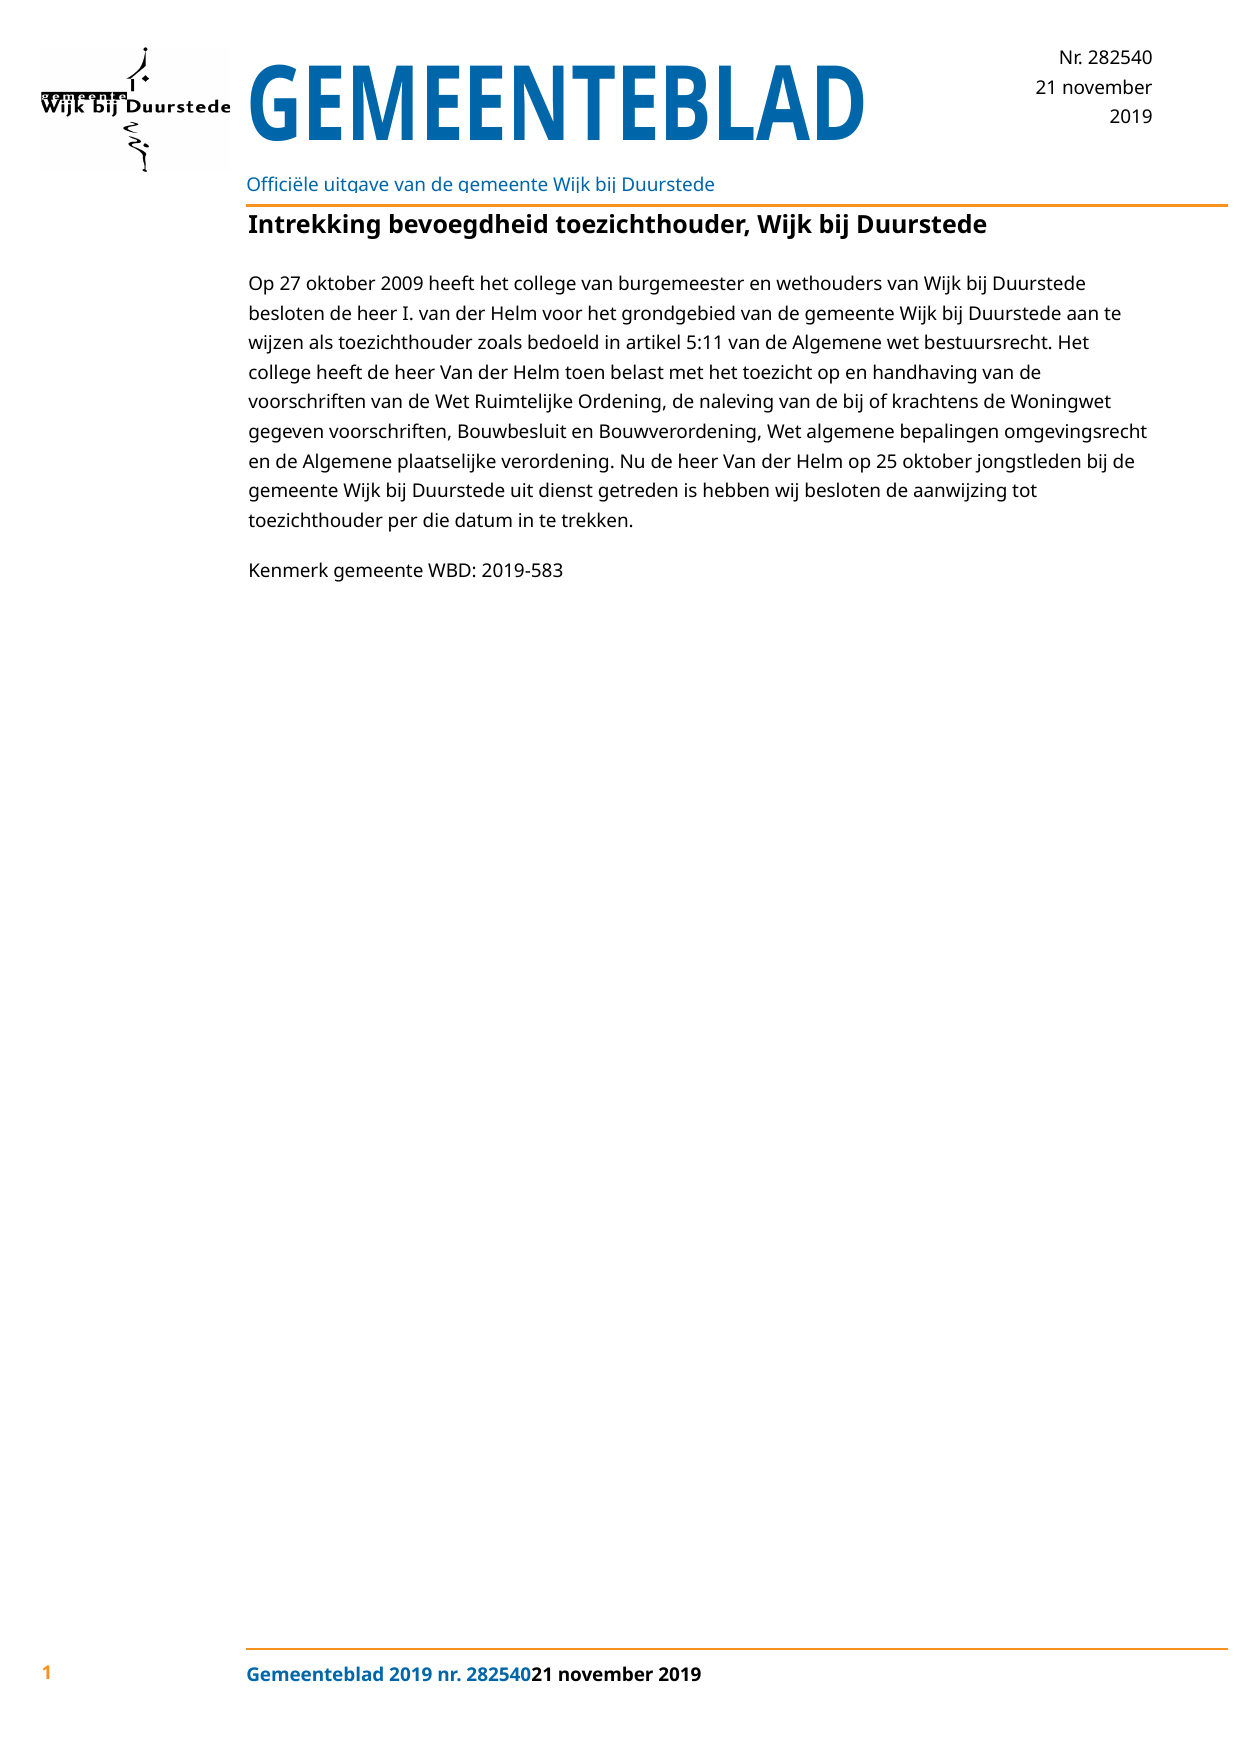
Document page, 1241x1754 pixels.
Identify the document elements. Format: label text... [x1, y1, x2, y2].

text Op 27 oktober 2009 heeft het college van burgemeester en wethouders van Wijk bij Duurstede besloten de heer I. van der Helm voor het grondgebied van de gemeente Wijk bij Duurstede aan te wijzen als toezichthouder zoals bedoeld in artikel 5:11 van de Algemene wet bestuursrecht. Het college heeft de heer Van der Helm toen belast met het toezicht op en handhaving van de voorschriften van de Wet Ruimtelijke Ordening, de naleving van de bij of krachtens de Woningwet gegeven voorschriften, Bouwbesluit en Bouwverordening, Wet algemene bepalingen omgevingsrecht en de Algemene plaatselijke verordening. Nu de heer Van der Helm op 25 oktober jongstleden bij de gemeente Wijk bij Duurstede uit dienst getreden is hebben wij besloten de aanwijzing tot toezichthouder per die datum in te trekken. [248, 270, 1152, 533]
picture [41, 47, 231, 172]
text Kenmerk gemeente WBD: 2019-583 [248, 557, 1152, 583]
text Intrekking bevoegdheid toezichthouder, Wijk bij Duurstede [248, 207, 1152, 241]
